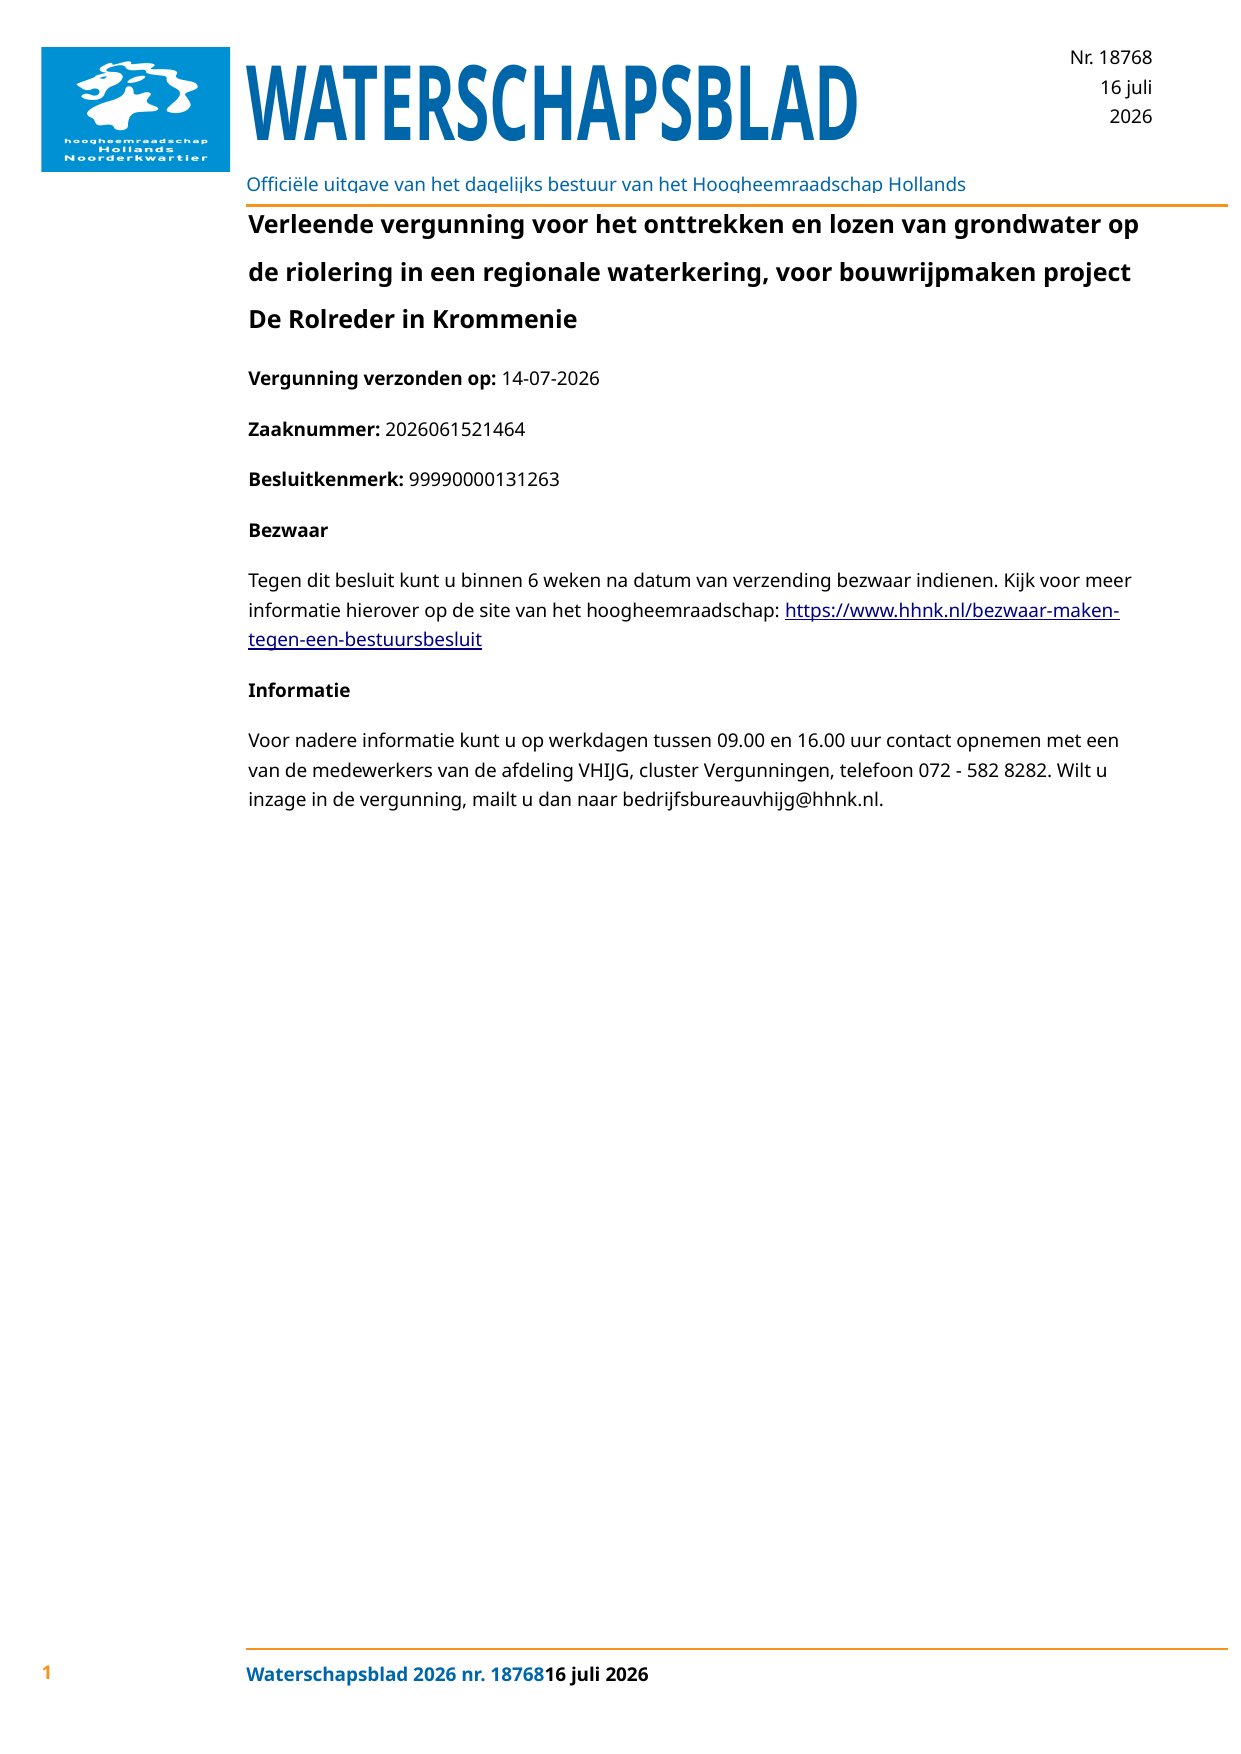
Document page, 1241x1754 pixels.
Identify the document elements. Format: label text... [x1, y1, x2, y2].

text Besluitkenmerk: 99990000131263 [248, 466, 1152, 492]
picture [129, 76, 144, 82]
picture [78, 64, 122, 99]
text Vergunning verzonden op: 14-07-2026 [248, 366, 1152, 391]
text Verleende vergunning voor het onttrekken en lozen van grondwater op de riolering in een regionale waterkering, voor bouwrijpmaken project De Rolreder in Krommenie [248, 207, 1152, 336]
text Tegen dit besluit kunt u binnen 6 weken na datum van verzending bezwaar indienen. Kijk voor meer informatie hierover op de site van het hoogheemraadschap: https://www.hhnk.nl/bezwaar-maken-tegen-een-bestuursbesluit [248, 567, 1152, 652]
picture [118, 62, 197, 112]
text Voor nadere informatie kunt u op werkdagen tussen 09.00 en 16.00 uur contact opnemen met een van de medewerkers van de afdeling VHIJG, cluster Vergunningen, telefoon 072 - 582 8282. Wilt u inzage in de vergunning, mailt u dan naar bedrijfsbureauvhijg@hhnk.nl. [248, 727, 1152, 812]
picture [88, 87, 157, 130]
text Bezwaar [248, 517, 1152, 542]
text Informatie [248, 677, 1152, 702]
text Zaaknummer: 2026061521464 [248, 416, 1152, 442]
